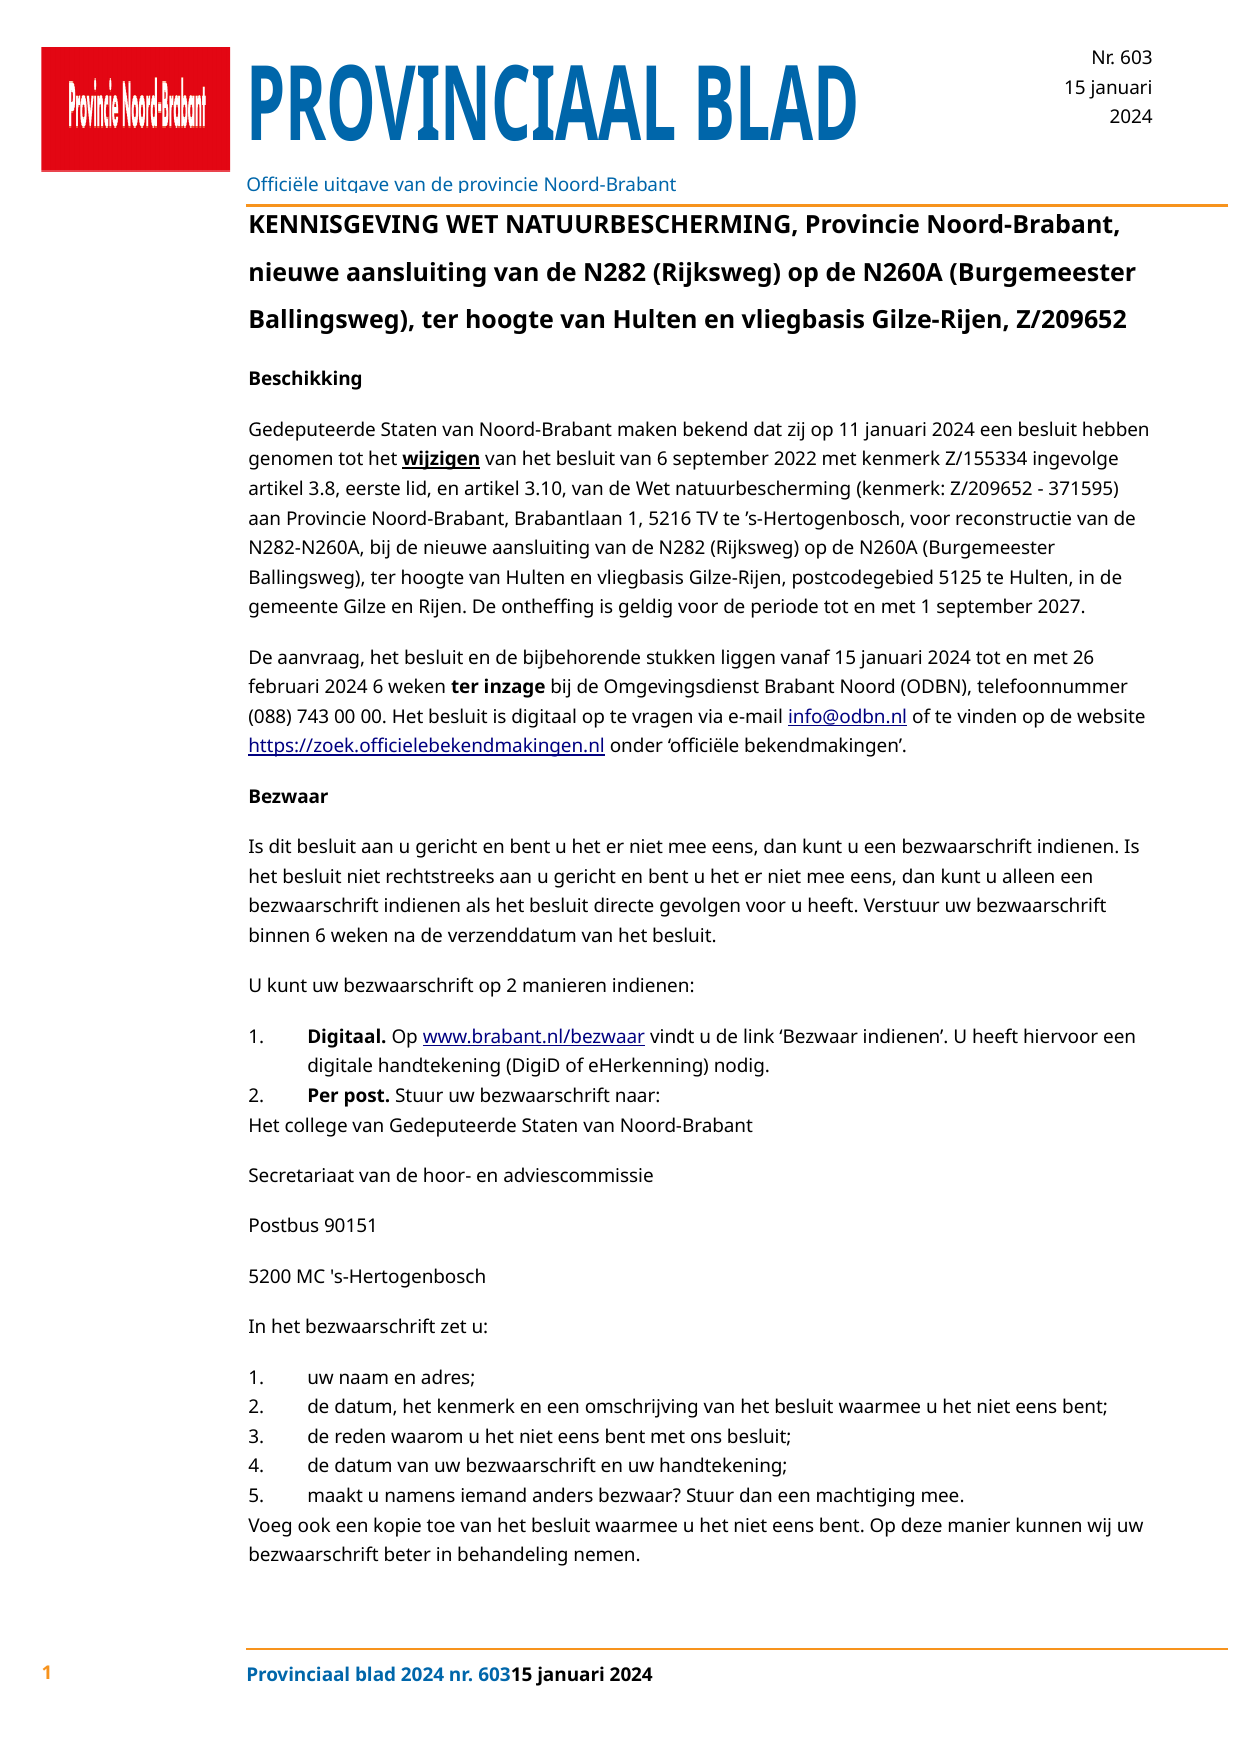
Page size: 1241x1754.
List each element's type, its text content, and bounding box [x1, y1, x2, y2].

text Het college van Gedeputeerde Staten van Noord-Brabant [248, 1112, 1152, 1137]
text Postbus 90151 [248, 1213, 1152, 1238]
text 5200 MC 's‑Hertogenbosch [248, 1263, 1152, 1289]
text Gedeputeerde Staten van Noord-Brabant maken bekend dat zij op 11 januari 2024 een besluit hebben genomen tot het wijzigen van het besluit van 6 september 2022 met kenmerk Z/155334 ingevolge artikel 3.8, eerste lid, en artikel 3.10, van de Wet natuurbescherming (kenmerk: Z/209652 - 371595) aan Provincie Noord-Brabant, Brabantlaan 1, 5216 TV te ’s-Hertogenbosch, voor reconstructie van de N282-N260A, bij de nieuwe aansluiting van de N282 (Rijksweg) op de N260A (Burgemeester Ballingsweg), ter hoogte van Hulten en vliegbasis Gilze-Rijen, postcodegebied 5125 te Hulten, in de gemeente Gilze en Rijen. De ontheffing is geldig voor de periode tot en met 1 september 2027. [248, 416, 1152, 619]
list de datum van uw bezwaarschrift en uw handtekening; [248, 1453, 1152, 1478]
text Beschikking [248, 366, 1152, 391]
list uw naam en adres; [248, 1364, 1152, 1389]
list maakt u namens iemand anders bezwaar? Stuur dan een machtiging mee. [248, 1482, 1152, 1508]
picture [41, 47, 231, 172]
list Digitaal. Op www.brabant.nl/bezwaar vindt u de link ‘Bezwaar indienen’. U heeft hiervoor een digitale handtekening (DigiD of eHerkenning) nodig. [248, 1023, 1152, 1078]
text U kunt uw bezwaarschrift op 2 manieren indienen: [248, 973, 1152, 998]
text Is dit besluit aan u gericht en bent u het er niet mee eens, dan kunt u een bezwaarschrift indienen. Is het besluit niet rechtstreeks aan u gericht en bent u het er niet mee eens, dan kunt u alleen een bezwaarschrift indienen als het besluit directe gevolgen voor u heeft. Verstuur uw bezwaarschrift binnen 6 weken na de verzenddatum van het besluit. [248, 833, 1152, 948]
list Per post. Stuur uw bezwaarschrift naar: [248, 1082, 1152, 1108]
text De aanvraag, het besluit en de bijbehorende stukken liggen vanaf 15 januari 2024 tot en met 26 februari 2024 6 weken ter inzage bij de Omgevingsdienst Brabant Noord (ODBN), telefoonnummer (088) 743 00 00. Het besluit is digitaal op te vragen via e-mail info@odbn.nl of te vinden op de website https://zoek.officielebekendmakingen.nl onder ‘officiële bekendmakingen’. [248, 644, 1152, 758]
text Voeg ook een kopie toe van het besluit waarmee u het niet eens bent. Op deze manier kunnen wij uw bezwaarschrift beter in behandeling nemen. [248, 1512, 1152, 1567]
text Secretariaat van de hoor- en adviescommissie [248, 1162, 1152, 1188]
list de reden waarom u het niet eens bent met ons besluit; [248, 1423, 1152, 1449]
text KENNISGEVING WET NATUURBESCHERMING, Provincie Noord-Brabant, nieuwe aansluiting van de N282 (Rijksweg) op de N260A (Burgemeester Ballingsweg), ter hoogte van Hulten en vliegbasis Gilze-Rijen, Z/209652 [248, 207, 1152, 336]
text Bezwaar [248, 783, 1152, 809]
text In het bezwaarschrift zet u: [248, 1313, 1152, 1339]
list de datum, het kenmerk en een omschrijving van het besluit waarmee u het niet eens bent; [248, 1393, 1152, 1419]
